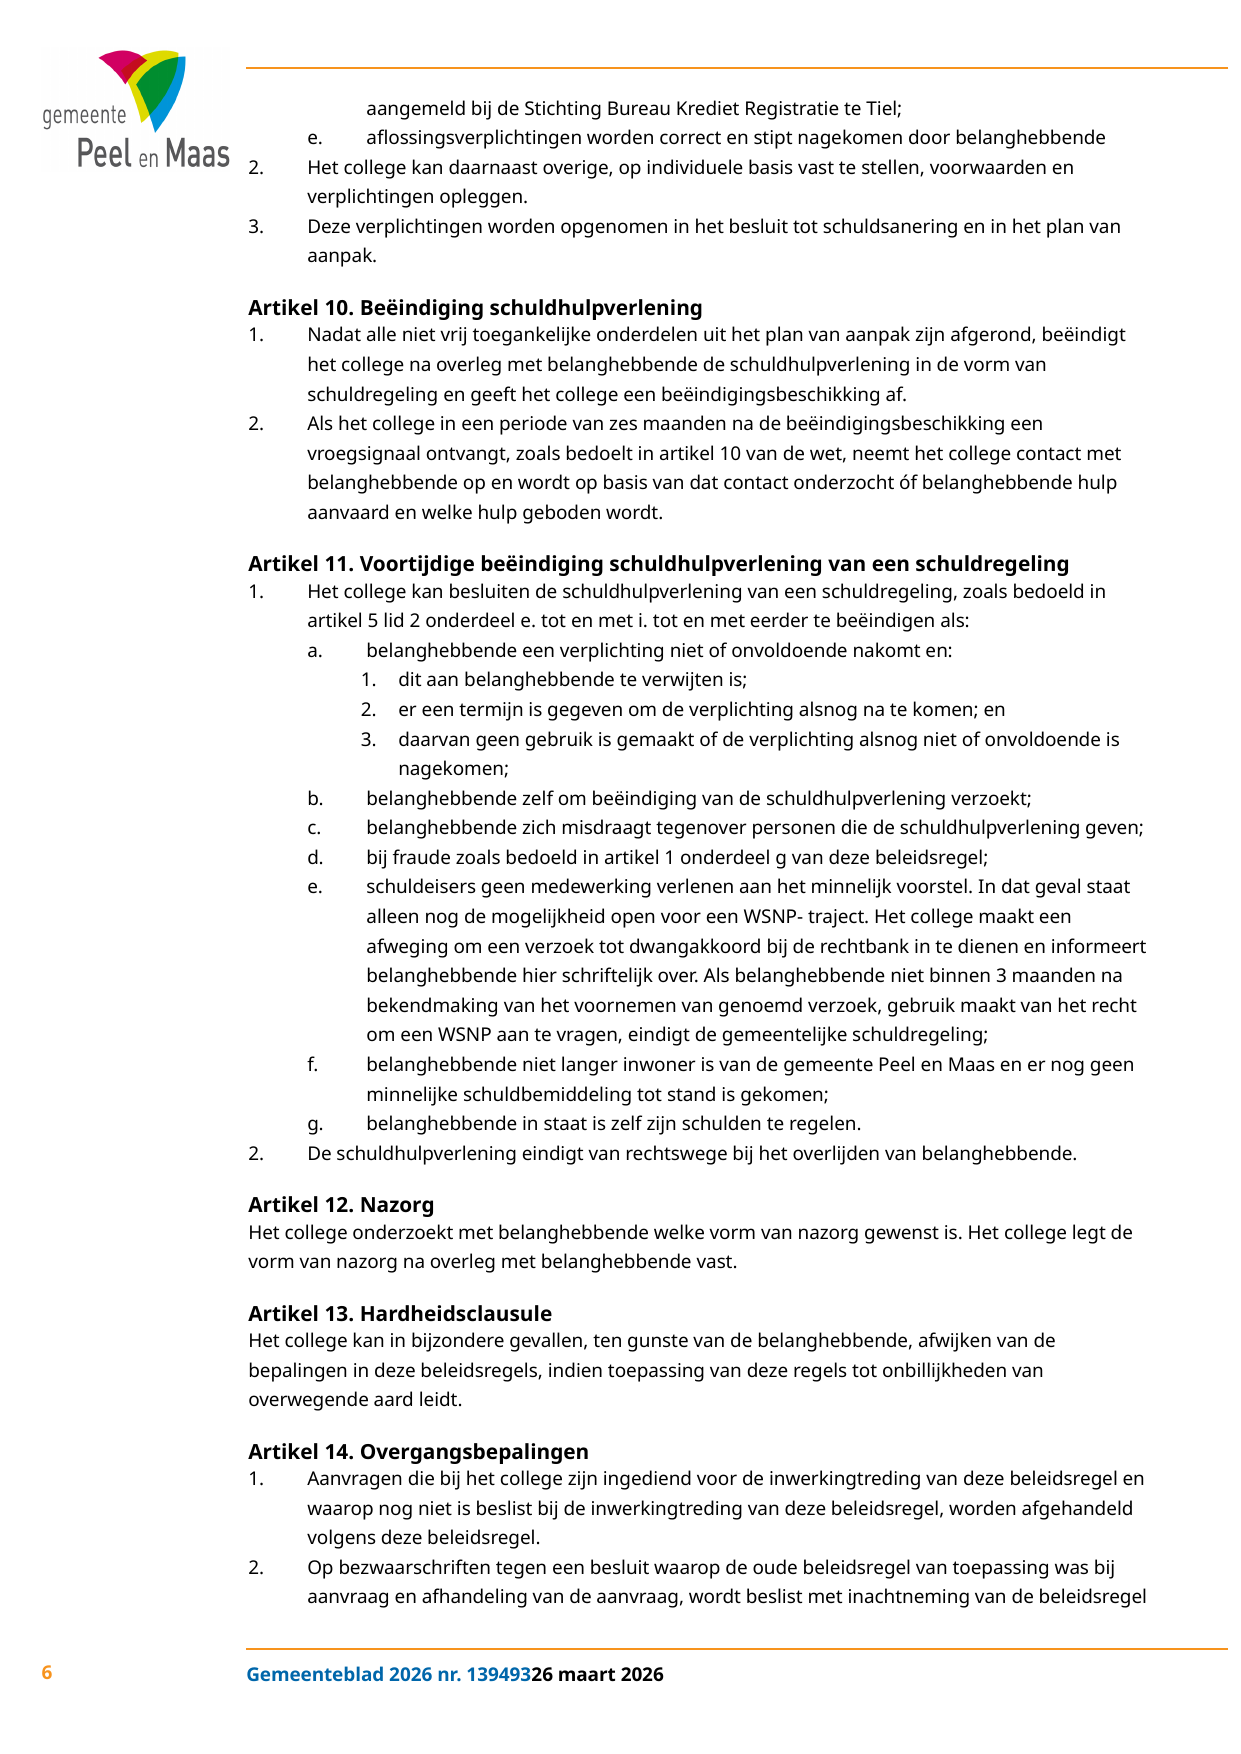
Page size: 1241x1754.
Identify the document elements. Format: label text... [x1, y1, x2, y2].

list aflossingsverplichtingen worden correct en stipt nagekomen door belanghebbende [307, 124, 1152, 150]
list Aanvragen die bij het college zijn ingediend voor de inwerkingtreding van deze beleidsregel en waarop nog niet is beslist bij de inwerkingtreding van deze beleidsregel, worden afgehandeld volgens deze beleidsregel. [248, 1465, 1152, 1550]
text Artikel 14. Overgangsbepalingen [248, 1437, 1152, 1465]
list Het college kan daarnaast overige, op individuele basis vast te stellen, voorwaarden en verplichtingen opleggen. [248, 154, 1152, 209]
picture [41, 47, 231, 172]
list Nadat alle niet vrij toegankelijke onderdelen uit het plan van aanpak zijn afgerond, beëindigt het college na overleg met belanghebbende de schuldhulpverlening in de vorm van schuldregeling en geeft het college een beëindigingsbeschikking af. [248, 322, 1152, 406]
list er een termijn is gegeven om de verplichting alsnog na te komen; en [361, 696, 1152, 722]
text Artikel 13. Hardheidsclausule [248, 1299, 1152, 1327]
text Artikel 10. Beëindiging schuldhulpverlening [248, 293, 1152, 322]
list Het college kan besluiten de schuldhulpverlening van een schuldregeling, zoals bedoeld in artikel 5 lid 2 onderdeel e. tot en met i. tot en met eerder te beëindigen als: [248, 578, 1152, 633]
text Artikel 12. Nazorg [248, 1190, 1152, 1219]
text Het college kan in bijzondere gevallen, ten gunste van de belanghebbende, afwijken van de bepalingen in deze beleidsregels, indien toepassing van deze regels tot onbillijkheden van overwegende aard leidt. [248, 1327, 1152, 1412]
list De schuldhulpverlening eindigt van rechtswege bij het overlijden van belanghebbende. [248, 1140, 1152, 1166]
list bij fraude zoals bedoeld in artikel 1 onderdeel g van deze beleidsregel; [307, 844, 1152, 870]
list belanghebbende zich misdraagt tegenover personen die de schuldhulpverlening geven; [307, 814, 1152, 840]
list Als het college in een periode van zes maanden na de beëindigingsbeschikking een vroegsignaal ontvangt, zoals bedoelt in artikel 10 van de wet, neemt het college contact met belanghebbende op en wordt op basis van dat contact onderzocht óf belanghebbende hulp aanvaard en welke hulp geboden wordt. [248, 410, 1152, 525]
text Artikel 11. Voortijdige beëindiging schuldhulpverlening van een schuldregeling [248, 549, 1152, 578]
list Deze verplichtingen worden opgenomen in het besluit tot schuldsanering en in het plan van aanpak. [248, 213, 1152, 268]
text Het college onderzoekt met belanghebbende welke vorm van nazorg gewenst is. Het college legt de vorm van nazorg na overleg met belanghebbende vast. [248, 1219, 1152, 1274]
list Op bezwaarschriften tegen een besluit waarop de oude beleidsregel van toepassing was bij aanvraag en afhandeling van de aanvraag, wordt beslist met inachtneming van de beleidsregel [248, 1554, 1152, 1609]
list belanghebbende in staat is zelf zijn schulden te regelen. [307, 1110, 1152, 1136]
list belanghebbende zelf om beëindiging van de schuldhulpverlening verzoekt; [307, 785, 1152, 811]
list belanghebbende een verplichting niet of onvoldoende nakomt en: [307, 637, 1152, 663]
list belanghebbende niet langer inwoner is van de gemeente Peel en Maas en er nog geen minnelijke schuldbemiddeling tot stand is gekomen; [307, 1051, 1152, 1107]
list schuldeisers geen medewerking verlenen aan het minnelijk voorstel. In dat geval staat alleen nog de mogelijkheid open voor een WSNP- traject. Het college maakt een afweging om een verzoek tot dwangakkoord bij de rechtbank in te dienen en informeert belanghebbende hier schriftelijk over. Als belanghebbende niet binnen 3 maanden na bekendmaking van het voornemen van genoemd verzoek, gebruik maakt van het recht om een WSNP aan te vragen, eindigt de gemeentelijke schuldregeling; [307, 874, 1152, 1047]
list daarvan geen gebruik is gemaakt of de verplichting alsnog niet of onvoldoende is nagekomen; [361, 726, 1152, 781]
list aangemeld bij de Stichting Bureau Krediet Registratie te Tiel; [307, 95, 1152, 121]
list dit aan belanghebbende te verwijten is; [361, 667, 1152, 692]
